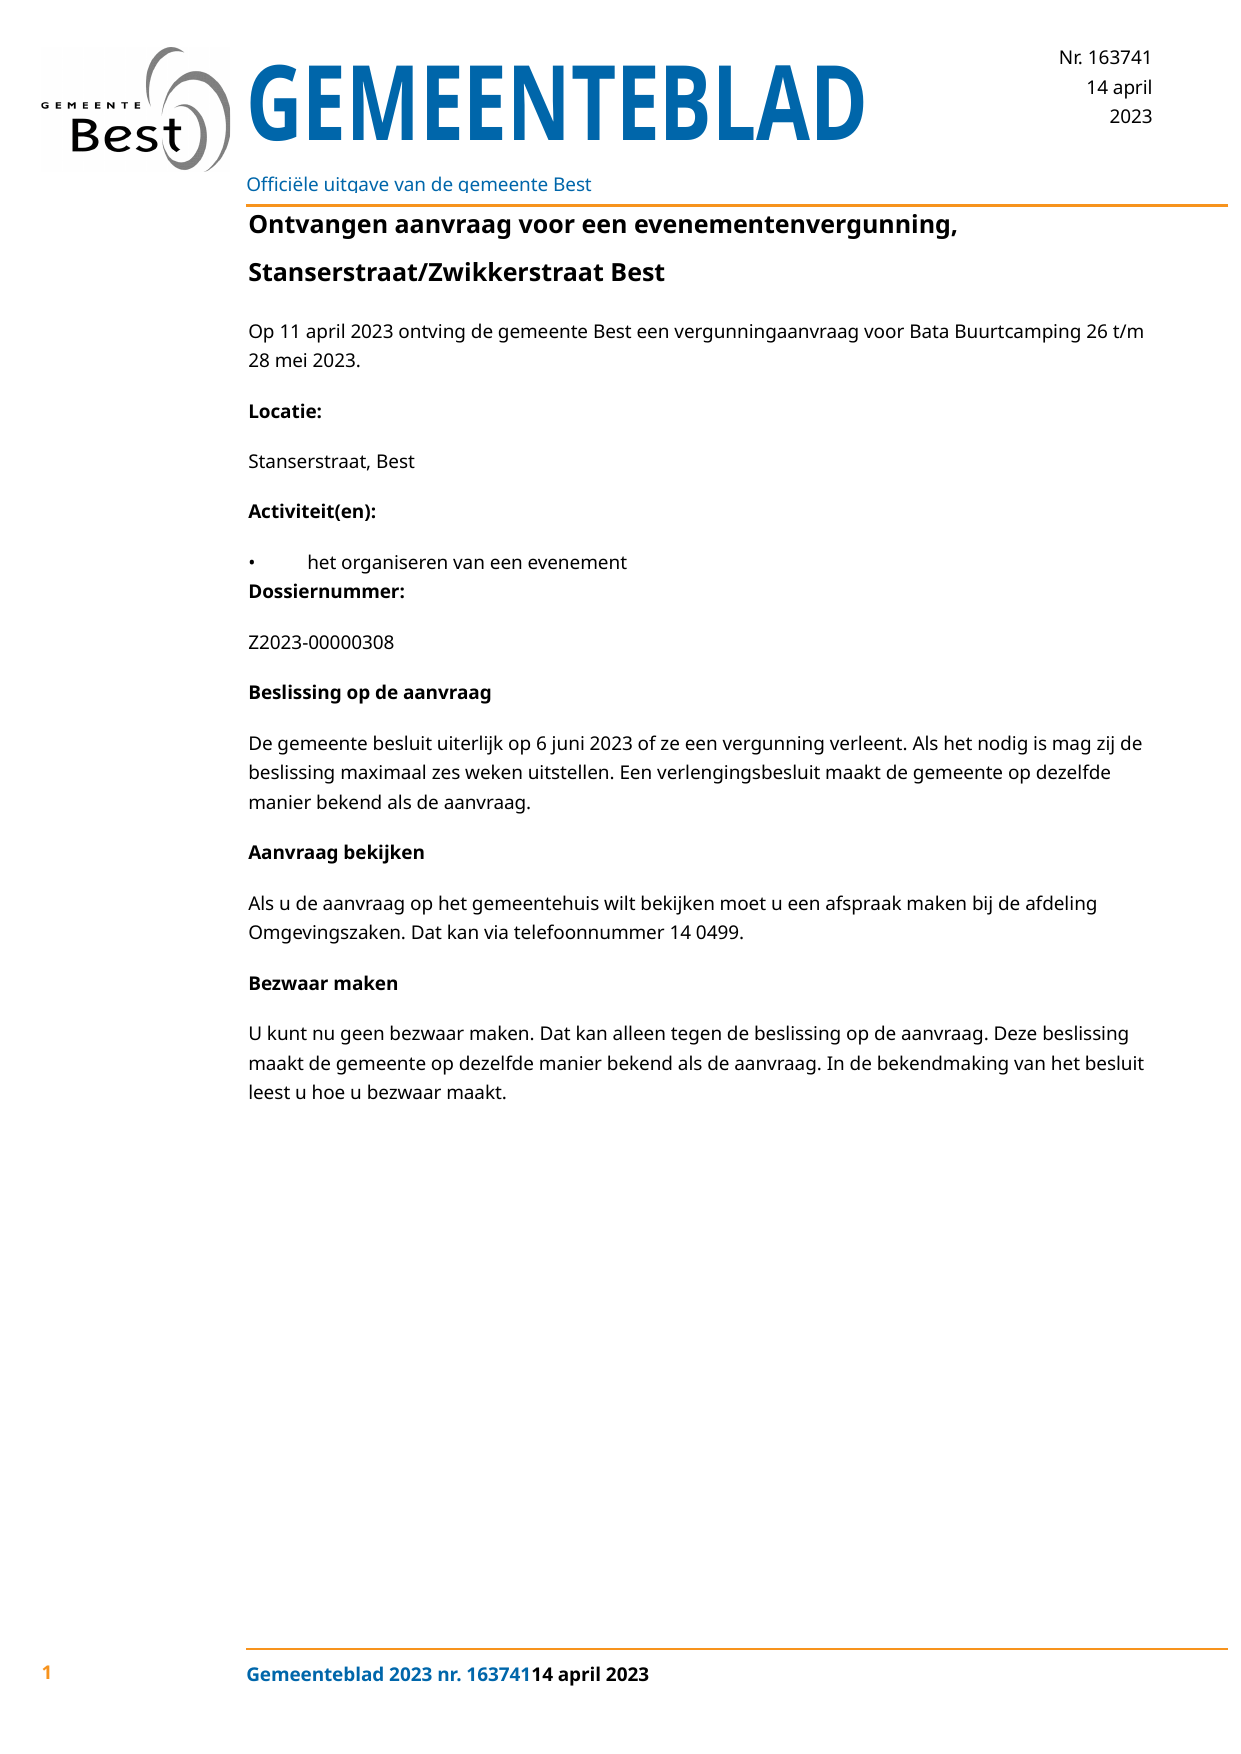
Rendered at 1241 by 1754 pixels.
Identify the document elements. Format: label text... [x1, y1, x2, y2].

text Als u de aanvraag op het gemeentehuis wilt bekijken moet u een afspraak maken bij de afdeling Omgevingszaken. Dat kan via telefoonnummer 14 0499. [248, 890, 1152, 945]
text Dossiernummer: [248, 579, 1152, 604]
text Ontvangen aanvraag voor een evenementenvergunning, Stanserstraat/Zwikkerstraat Best [248, 207, 1152, 288]
text Z2023-00000308 [248, 629, 1152, 655]
list het organiseren van een evenement [248, 549, 1152, 575]
text Bezwaar maken [248, 970, 1152, 996]
text Aanvraag bekijken [248, 839, 1152, 865]
picture [41, 47, 231, 172]
text U kunt nu geen bezwaar maken. Dat kan alleen tegen de beslissing op de aanvraag. Deze beslissing maakt de gemeente op dezelfde manier bekend als de aanvraag. In de bekendmaking van het besluit leest u hoe u bezwaar maakt. [248, 1020, 1152, 1105]
text Stanserstraat, Best [248, 448, 1152, 474]
text Activiteit(en): [248, 499, 1152, 524]
text Op 11 april 2023 ontving de gemeente Best een vergunningaanvraag voor Bata Buurtcamping 26 t/m 28 mei 2023. [248, 318, 1152, 373]
text De gemeente besluit uiterlijk op 6 juni 2023 of ze een vergunning verleent. Als het nodig is mag zij de beslissing maximaal zes weken uitstellen. Een verlengingsbesluit maakt de gemeente op dezelfde manier bekend als de aanvraag. [248, 730, 1152, 815]
text Locatie: [248, 398, 1152, 424]
text Beslissing op de aanvraag [248, 679, 1152, 705]
